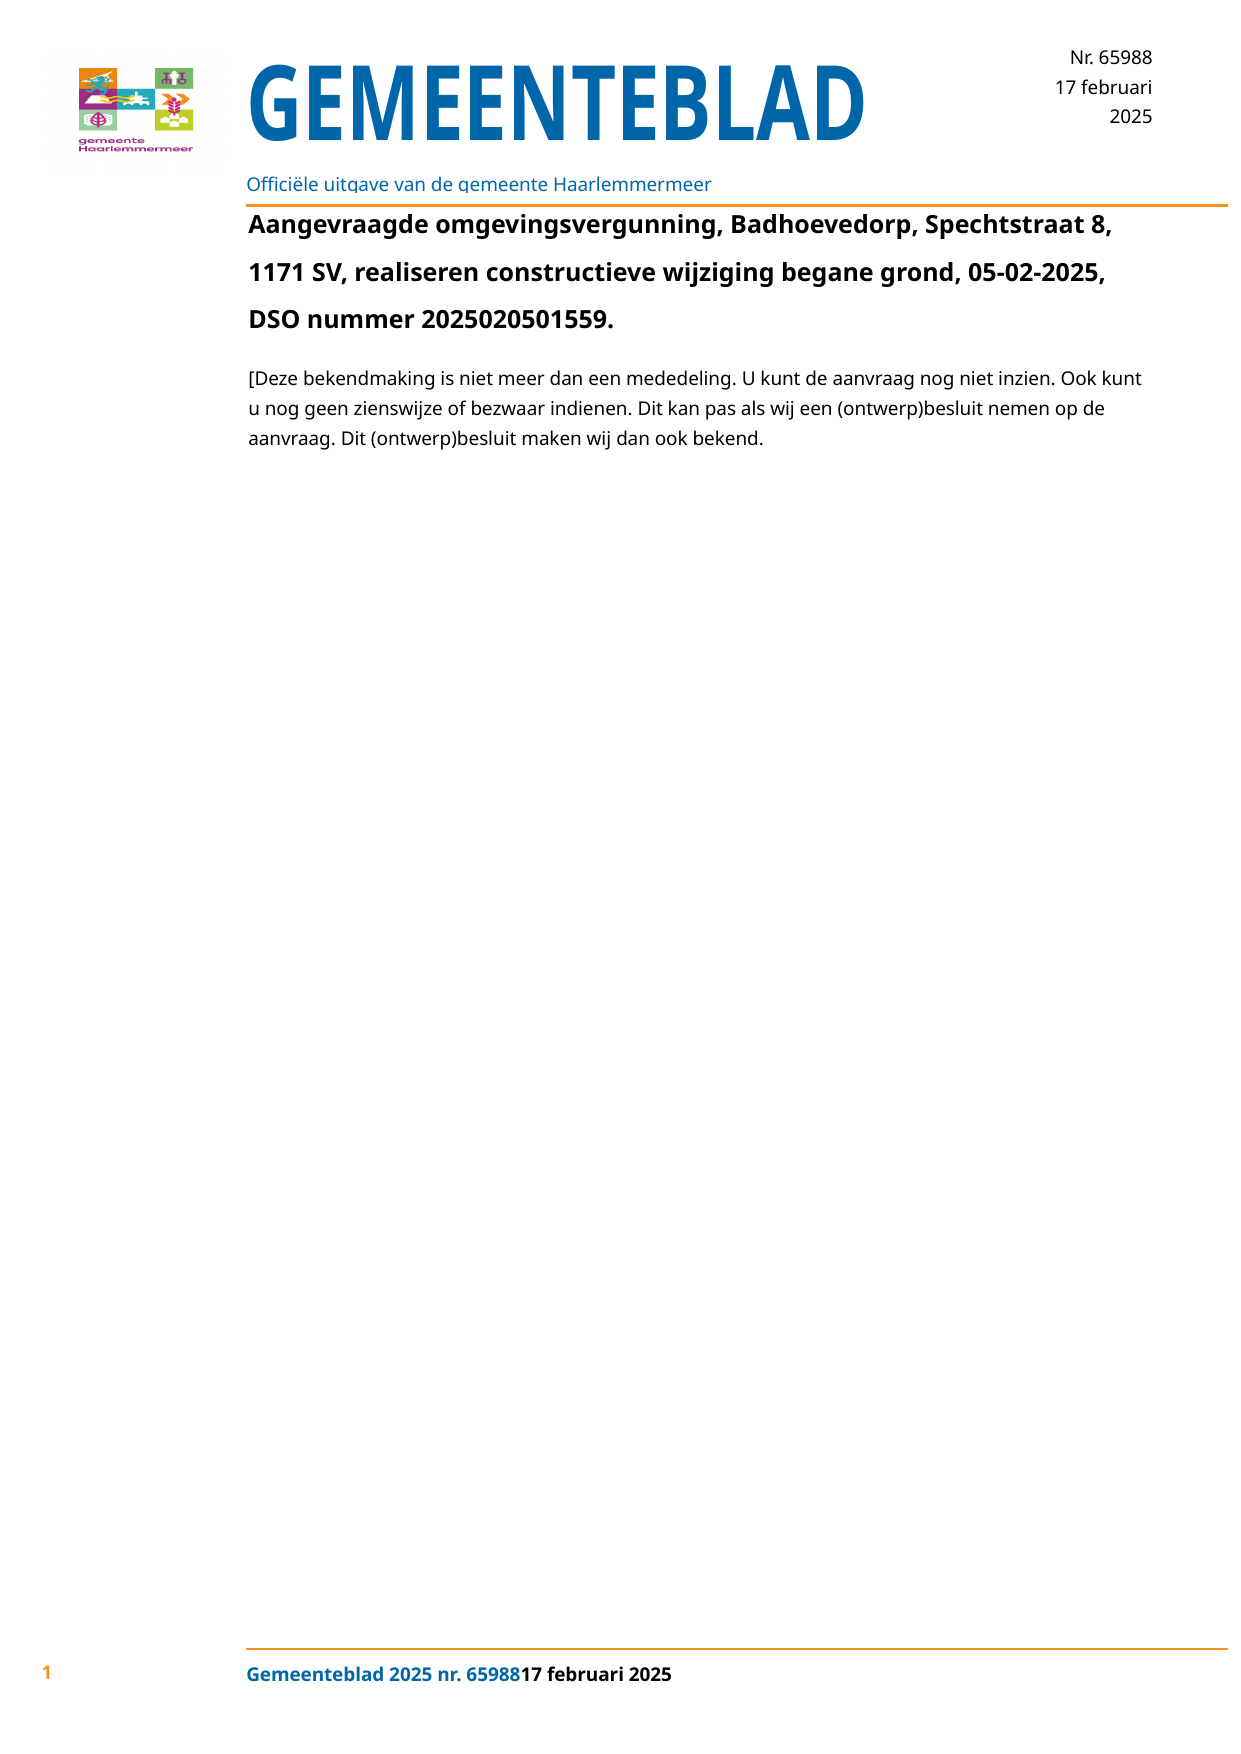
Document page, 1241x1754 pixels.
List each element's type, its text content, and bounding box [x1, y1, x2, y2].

text [Deze bekendmaking is niet meer dan een mededeling. U kunt de aanvraag nog niet inzien. Ook kunt u nog geen zienswijze of bezwaar indienen. Dit kan pas als wij een (ontwerp)besluit nemen op de aanvraag. Dit (ontwerp)besluit maken wij dan ook bekend. [248, 366, 1152, 450]
picture [41, 47, 231, 172]
text Aangevraagde omgevingsvergunning, Badhoevedorp, Spechtstraat 8, 1171 SV, realiseren constructieve wijziging begane grond, 05-02-2025, DSO nummer 2025020501559. [248, 207, 1152, 336]
